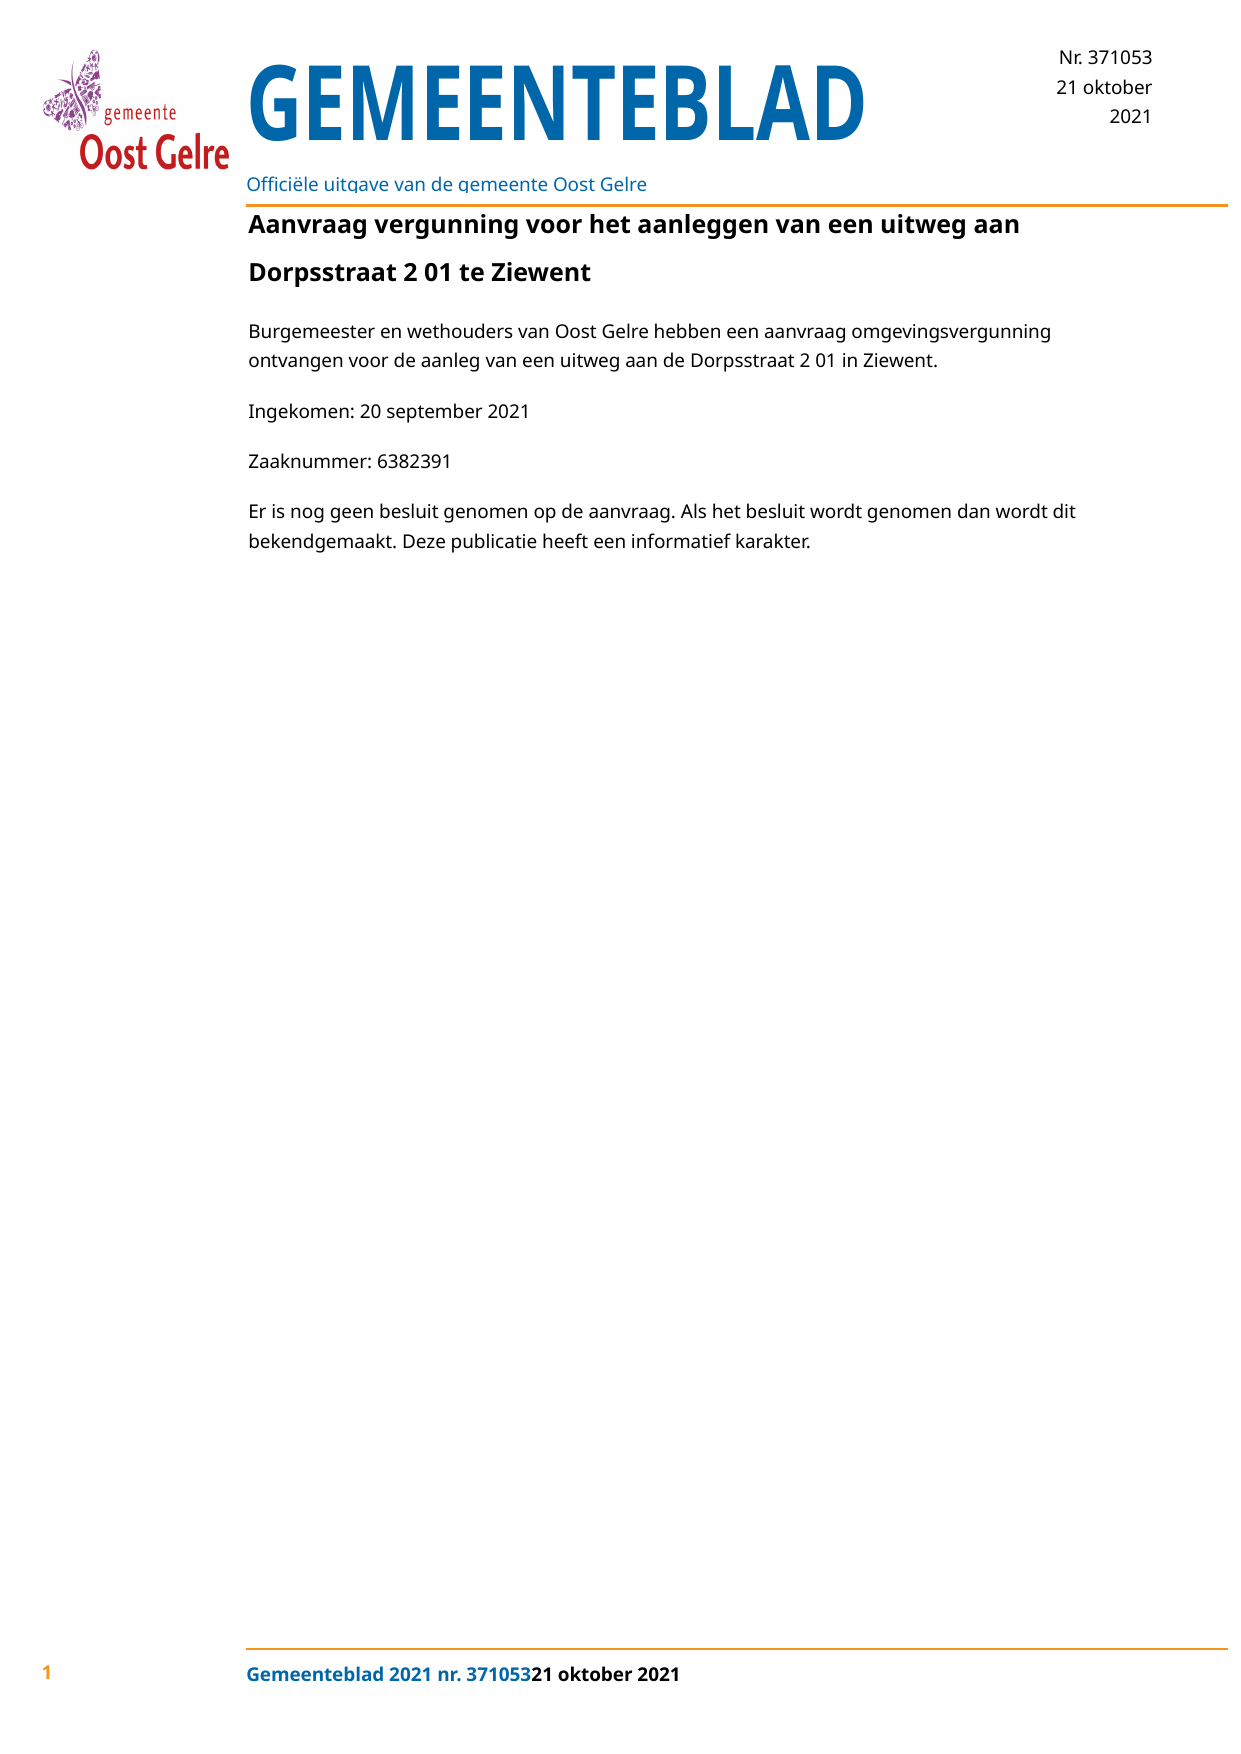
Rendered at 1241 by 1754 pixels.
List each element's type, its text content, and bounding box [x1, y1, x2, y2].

text Aanvraag vergunning voor het aanleggen van een uitweg aan Dorpsstraat 2 01 te Ziewent [248, 207, 1152, 288]
text Er is nog geen besluit genomen op de aanvraag. Als het besluit wordt genomen dan wordt dit bekendgemaakt. Deze publicatie heeft een informatief karakter. [248, 499, 1152, 554]
text Zaaknummer: 6382391 [248, 448, 1152, 474]
text Ingekomen: 20 september 2021 [248, 398, 1152, 424]
text Burgemeester en wethouders van Oost Gelre hebben een aanvraag omgevingsvergunning ontvangen voor de aanleg van een uitweg aan de Dorpsstraat 2 01 in Ziewent. [248, 318, 1152, 373]
picture [41, 47, 231, 172]
